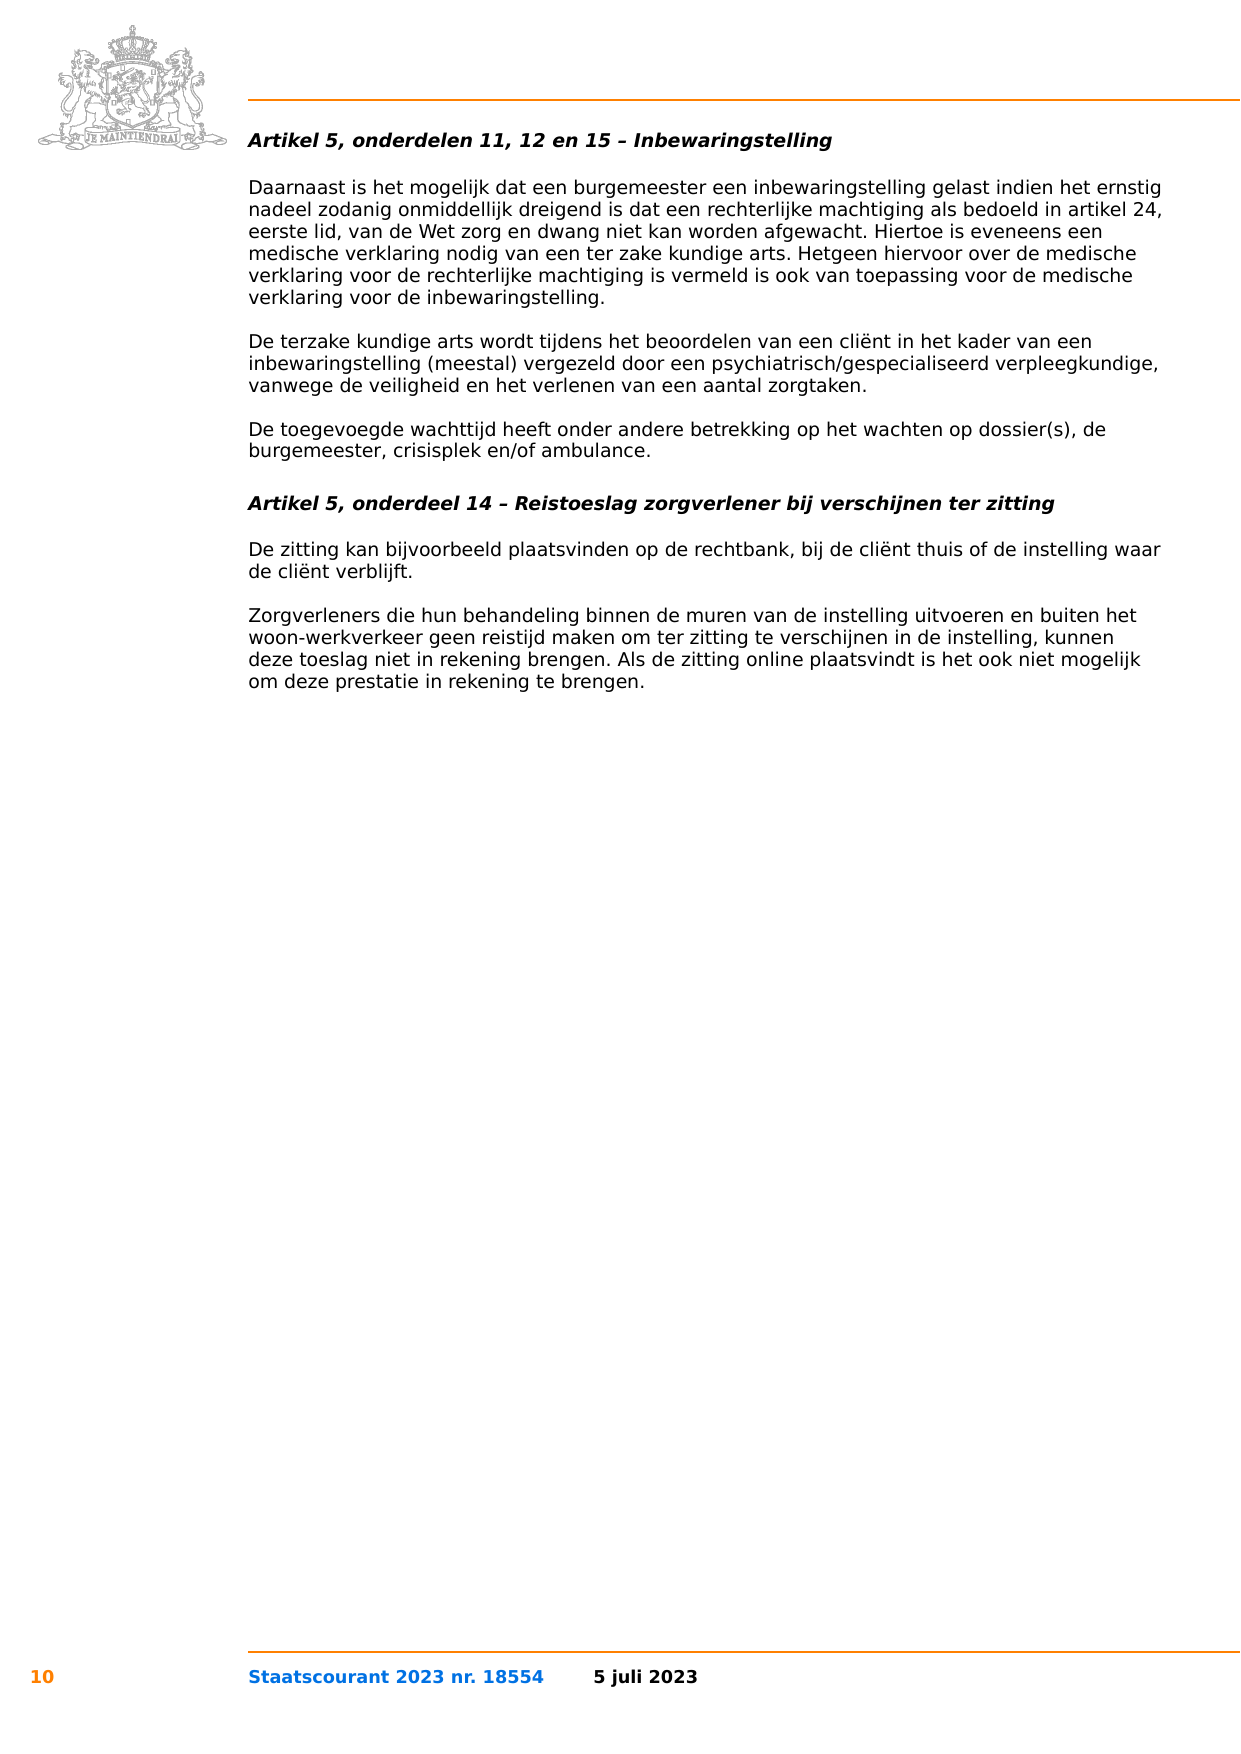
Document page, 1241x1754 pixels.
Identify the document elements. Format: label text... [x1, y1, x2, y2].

text Zorgverleners die hun behandeling binnen de muren van de instelling uitvoeren en buiten het woon-werkverkeer geen reistijd maken om ter zitting te verschijnen in de instelling, kunnen deze toeslag niet in rekening brengen. Als de zitting online plaatsvindt is het ook niet mogelijk om deze prestatie in rekening te brengen. [248, 605, 1163, 693]
text De zitting kan bijvoorbeeld plaatsvinden op de rechtbank, bij de cliënt thuis of de instelling waar de cliënt verblijft. [248, 539, 1163, 583]
subtitle Artikel 5, onderdeel 14 – Reistoeslag zorgverlener bij verschijnen ter zitting [248, 492, 1163, 514]
subtitle Artikel 5, onderdelen 11, 12 en 15 – Inbewaringstelling [248, 130, 1163, 152]
picture [38, 25, 227, 150]
text De toegevoegde wachttijd heeft onder andere betrekking op het wachten op dossier(s), de burgemeester, crisisplek en/of ambulance. [248, 418, 1163, 462]
text Daarnaast is het mogelijk dat een burgemeester een inbewaringstelling gelast indien het ernstig nadeel zodanig onmiddellijk dreigend is dat een rechterlijke machtiging als bedoeld in artikel 24, eerste lid, van de Wet zorg en dwang niet kan worden afgewacht. Hiertoe is eveneens een medische verklaring nodig van een ter zake kundige arts. Hetgeen hiervoor over de medische verklaring voor de rechterlijke machtiging is vermeld is ook van toepassing voor de medische verklaring voor de inbewaringstelling. [248, 177, 1163, 309]
text De terzake kundige arts wordt tijdens het beoordelen van een cliënt in het kader van een inbewaringstelling (meestal) vergezeld door een psychiatrisch/gespecialiseerd verpleegkundige, vanwege de veiligheid en het verlenen van een aantal zorgtaken. [248, 331, 1163, 397]
